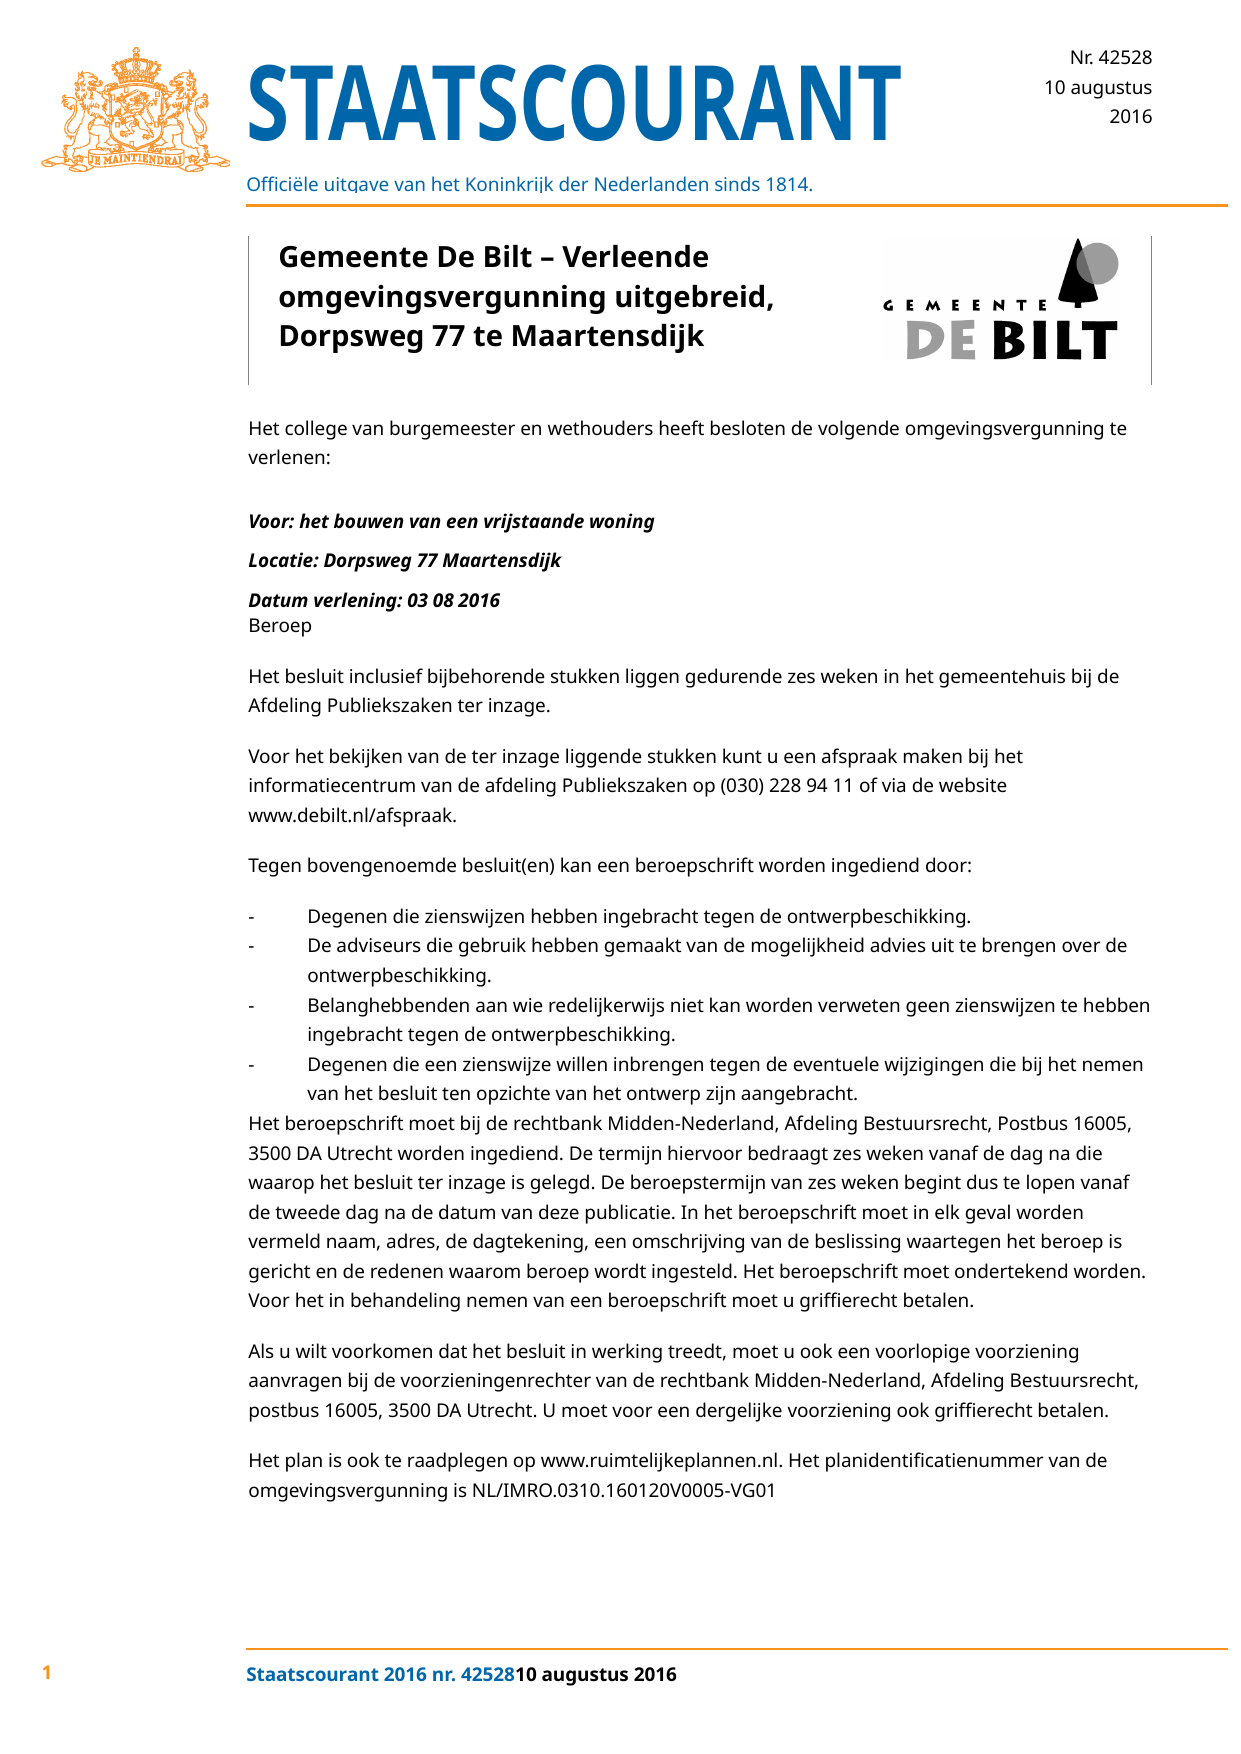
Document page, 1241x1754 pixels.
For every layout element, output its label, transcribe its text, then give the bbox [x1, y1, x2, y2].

list Belanghebbenden aan wie redelijkerwijs niet kan worden verweten geen zienswijzen te hebben ingebracht tegen de ontwerpbeschikking. [248, 992, 1152, 1047]
text Voor: het bouwen van een vrijstaande woning [248, 508, 1152, 534]
text Voor het bekijken van de ter inzage liggende stukken kunt u een afspraak maken bij het informatiecentrum van de afdeling Publiekszaken op (030) 228 94 11 of via de website www.debilt.nl/afspraak. [248, 743, 1152, 828]
text Het college van burgemeester en wethouders heeft besloten de volgende omgevingsvergunning te verlenen: [248, 415, 1152, 470]
list Degenen die zienswijzen hebben ingebracht tegen de ontwerpbeschikking. [248, 903, 1152, 929]
text Beroep [248, 613, 1152, 638]
list Degenen die een zienswijze willen inbrengen tegen de eventuele wijzigingen die bij het nemen van het besluit ten opzichte van het ontwerp zijn aangebracht. [248, 1051, 1152, 1106]
table_header Gemeente De Bilt – Verleende omgevingsvergunning uitgebreid, Dorpsweg 77 te Maartensdijk [249, 236, 850, 385]
list De adviseurs die gebruik hebben gemaakt van de mogelijkheid advies uit te brengen over de ontwerpbeschikking. [248, 933, 1152, 988]
picture [41, 47, 231, 172]
text Locatie: Dorpsweg 77 Maartensdijk [248, 548, 1152, 573]
picture [882, 236, 1119, 360]
text Als u wilt voorkomen dat het besluit in werking treedt, moet u ook een voorlopige voorziening aanvragen bij de voorzieningenrechter van de rechtbank Midden-Nederland, Afdeling Bestuursrecht, postbus 16005, 3500 DA Utrecht. U moet voor een dergelijke voorziening ook griffierecht betalen. [248, 1338, 1152, 1423]
text Het plan is ook te raadplegen op www.ruimtelijkeplannen.nl. Het planidentificatienummer van de omgevingsvergunning is NL/IMRO.0310.160120V0005-VG01 [248, 1448, 1152, 1503]
text Tegen bovengenoemde besluit(en) kan een beroepschrift worden ingediend door: [248, 853, 1152, 878]
text Het beroepschrift moet bij de rechtbank Midden-Nederland, Afdeling Bestuursrecht, Postbus 16005, 3500 DA Utrecht worden ingediend. De termijn hiervoor bedraagt zes weken vanaf de dag na die waarop het besluit ter inzage is gelegd. De beroepstermijn van zes weken begint dus te lopen vanaf de tweede dag na de datum van deze publicatie. In het beroepschrift moet in elk geval worden vermeld naam, adres, de dagtekening, een omschrijving van de beslissing waartegen het beroep is gericht en de redenen waarom beroep wordt ingesteld. Het beroepschrift moet ondertekend worden. Voor het in behandeling nemen van een beroepschrift moet u griffierecht betalen. [248, 1110, 1152, 1313]
table_header [850, 236, 1151, 385]
text Datum verlening: 03 08 2016 [248, 587, 1152, 613]
text Het besluit inclusief bijbehorende stukken liggen gedurende zes weken in het gemeentehuis bij de Afdeling Publiekszaken ter inzage. [248, 663, 1152, 718]
